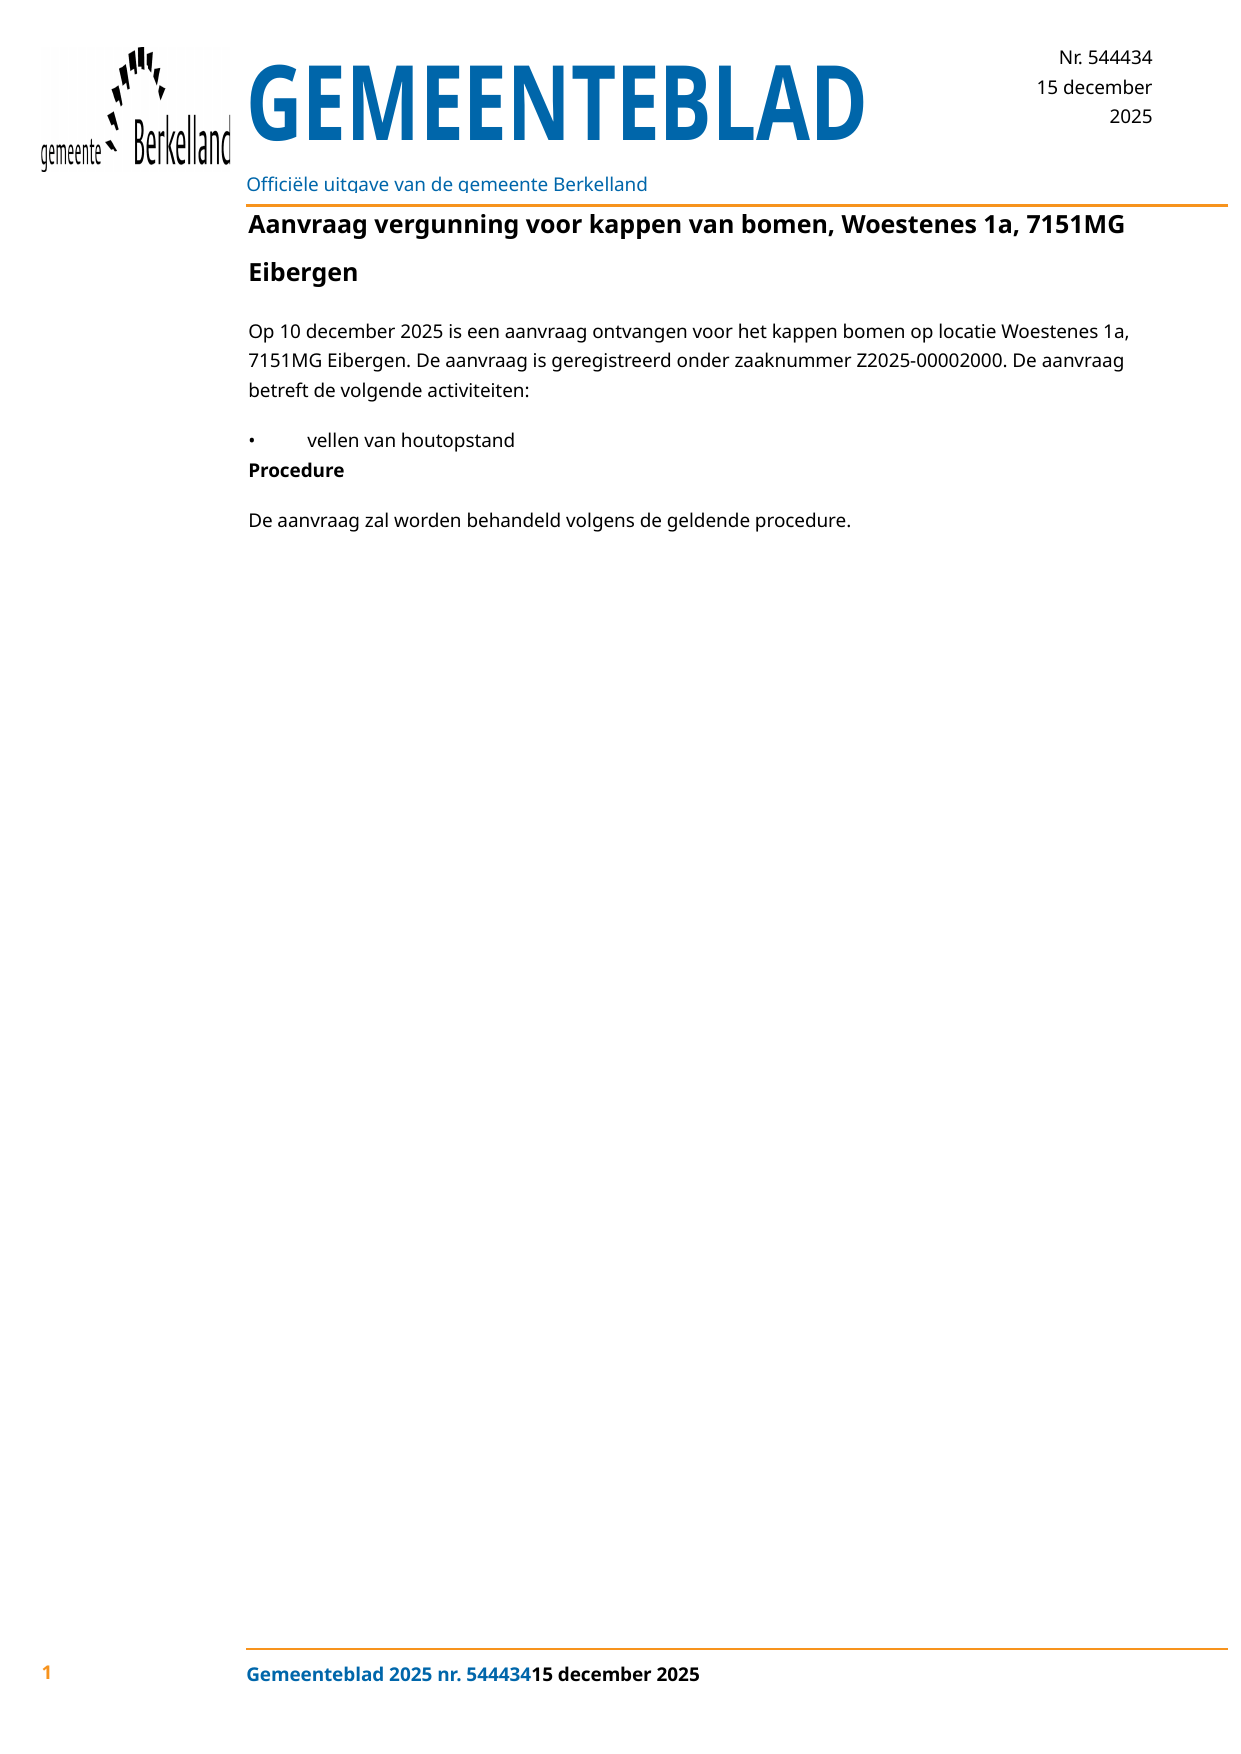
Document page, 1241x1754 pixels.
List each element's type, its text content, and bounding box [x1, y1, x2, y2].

text Op 10 december 2025 is een aanvraag ontvangen voor het kappen bomen op locatie Woestenes 1a, 7151MG Eibergen. De aanvraag is geregistreerd onder zaaknummer Z2025-00002000. De aanvraag betreft de volgende activiteiten: [248, 318, 1152, 403]
text Aanvraag vergunning voor kappen van bomen, Woestenes 1a, 7151MG Eibergen [248, 207, 1152, 288]
picture [41, 47, 231, 172]
text Procedure [248, 457, 1152, 483]
list vellen van houtopstand [248, 427, 1152, 453]
text De aanvraag zal worden behandeld volgens de geldende procedure. [248, 507, 1152, 533]
